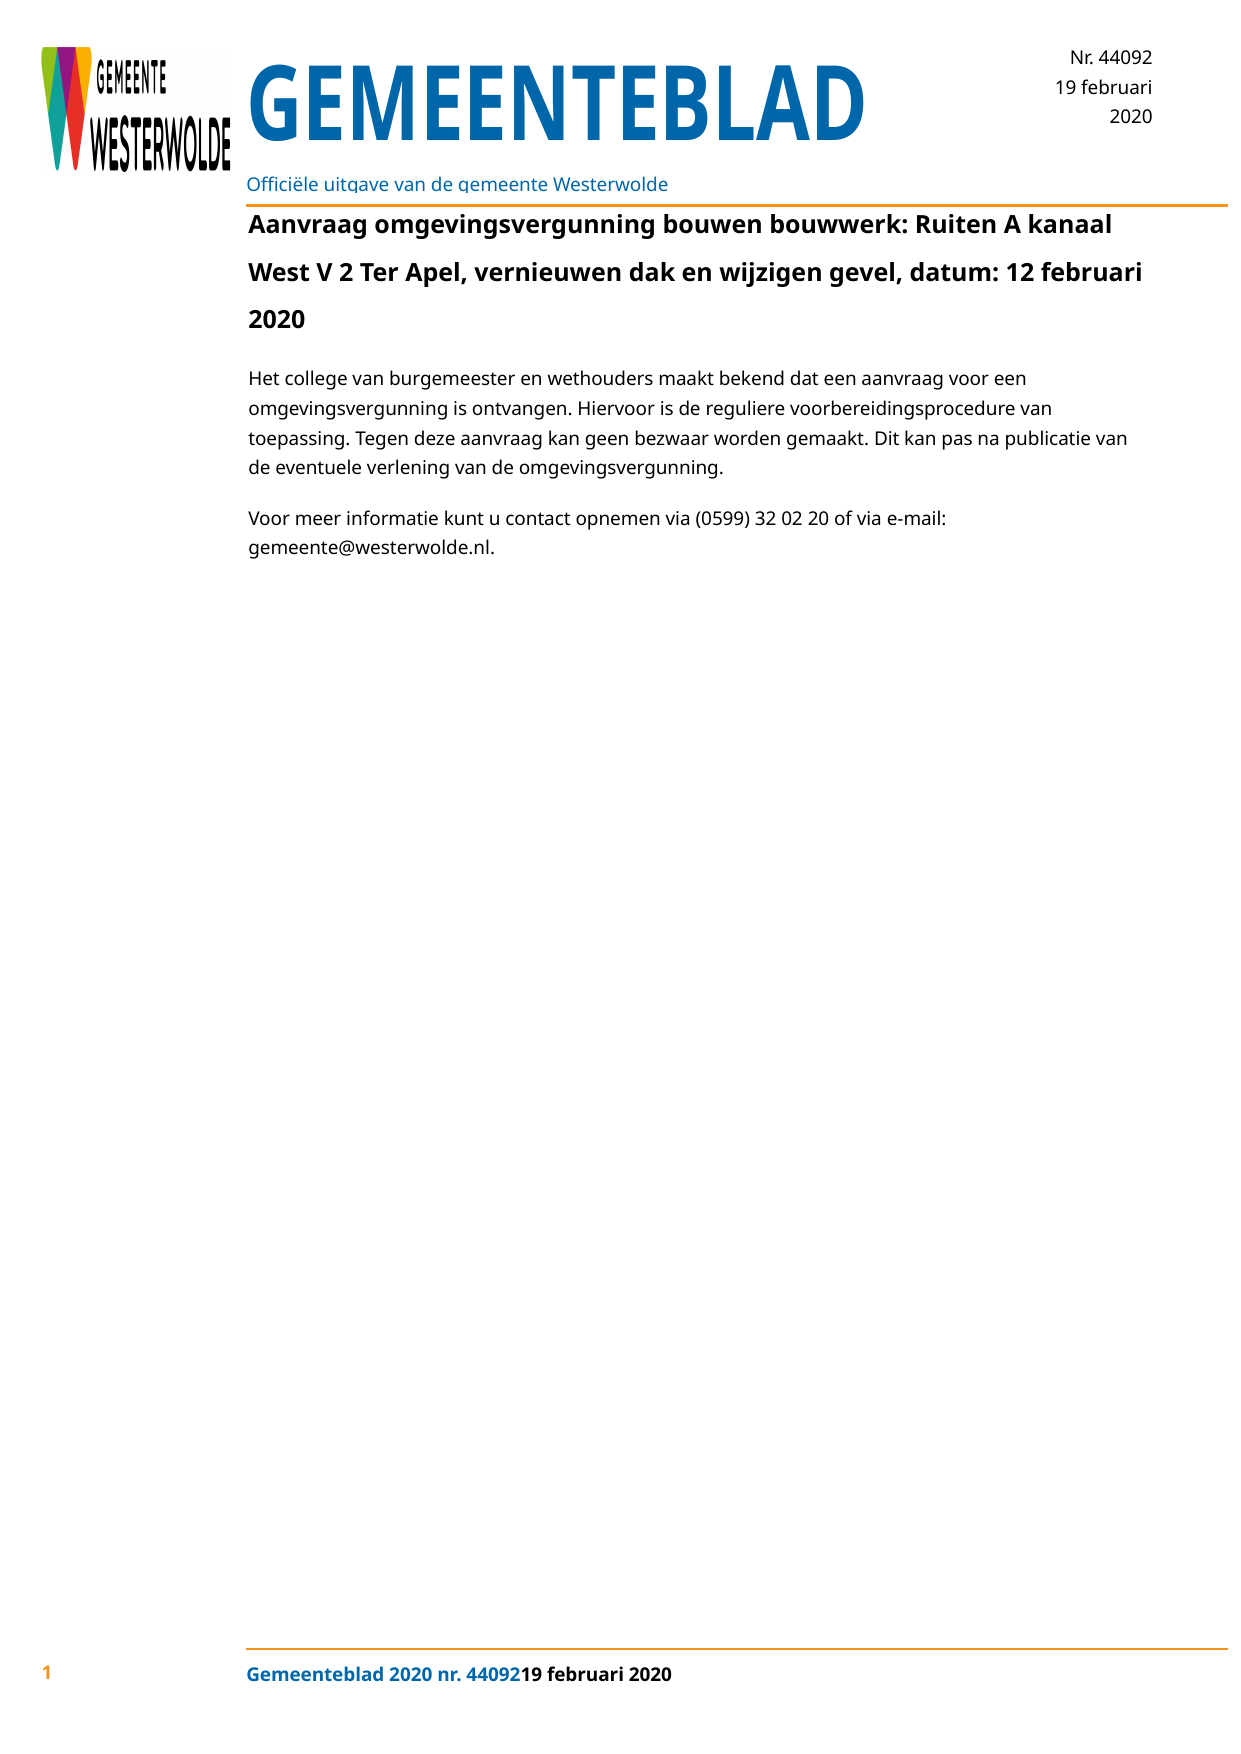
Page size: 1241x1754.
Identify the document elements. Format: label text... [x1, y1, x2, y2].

picture [41, 47, 231, 172]
text Voor meer informatie kunt u contact opnemen via (0599) 32 02 20 of via e-mail: gemeente@westerwolde.nl. [248, 505, 1152, 560]
text Het college van burgemeester en wethouders maakt bekend dat een aanvraag voor een omgevingsvergunning is ontvangen. Hiervoor is de reguliere voorbereidingsprocedure van toepassing. Tegen deze aanvraag kan geen bezwaar worden gemaakt. Dit kan pas na publicatie van de eventuele verlening van de omgevingsvergunning. [248, 366, 1152, 480]
text Aanvraag omgevingsvergunning bouwen bouwwerk: Ruiten A kanaal West V 2 Ter Apel, vernieuwen dak en wijzigen gevel, datum: 12 februari 2020 [248, 207, 1152, 336]
